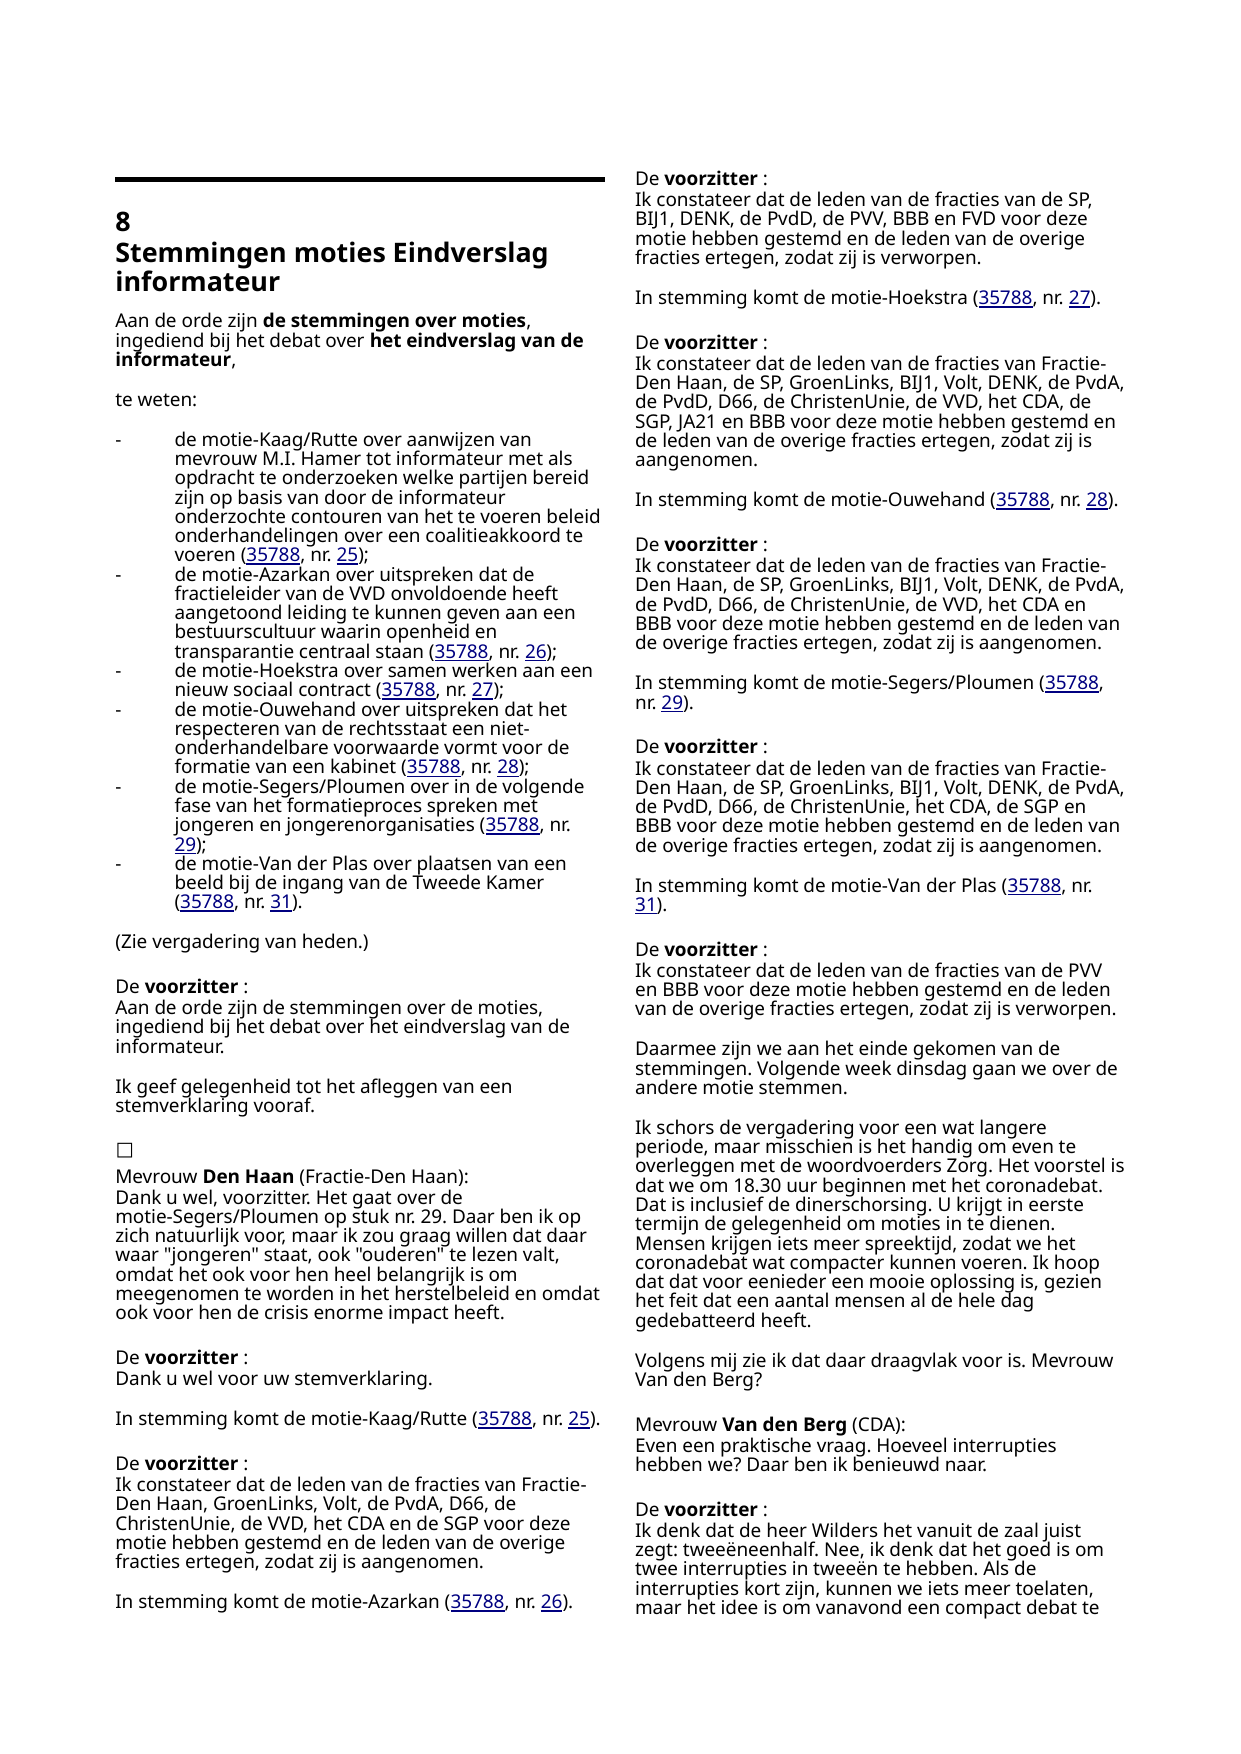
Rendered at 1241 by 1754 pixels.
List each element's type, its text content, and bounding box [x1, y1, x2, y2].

text De voorzitter : [635, 165, 1125, 191]
list de motie-Ouwehand over uitspreken dat het respecteren van de rechtsstaat een niet-onderhandelbare voorwaarde vormt voor de formatie van een kabinet (35788, nr. 28); [115, 701, 605, 778]
text De voorzitter : [115, 1450, 605, 1476]
text Ik geef gelegenheid tot het afleggen van een stemverklaring vooraf. [115, 1078, 605, 1116]
text De voorzitter : [635, 329, 1125, 355]
text te weten: [115, 391, 605, 410]
text Ik constateer dat de leden van de fracties van Fractie-Den Haan, de SP, GroenLinks, BIJ1, Volt, DENK, de PvdA, de PvdD, D66, de ChristenUnie, de VVD, het CDA, de SGP, JA21 en BBB voor deze motie hebben gestemd en de leden van de overige fracties ertegen, zodat zij is aangenomen. [635, 355, 1125, 471]
list de motie-Van der Plas over plaatsen van een beeld bij de ingang van de Tweede Kamer (35788, nr. 31). [115, 855, 605, 913]
text Ik constateer dat de leden van de fracties van Fractie-Den Haan, de SP, GroenLinks, BIJ1, Volt, DENK, de PvdA, de PvdD, D66, de ChristenUnie, het CDA, de SGP en BBB voor deze motie hebben gestemd en de leden van de overige fracties ertegen, zodat zij is aangenomen. [635, 759, 1125, 856]
text Dank u wel voor uw stemverklaring. [115, 1370, 605, 1389]
text Ik constateer dat de leden van de fracties van de PVV en BBB voor deze motie hebben gestemd en de leden van de overige fracties ertegen, zodat zij is verworpen. [635, 962, 1125, 1019]
text In stemming komt de motie-Ouwehand (35788, nr. 28). [635, 491, 1125, 511]
text Ik constateer dat de leden van de fracties van Fractie-Den Haan, GroenLinks, Volt, de PvdA, D66, de ChristenUnie, de VVD, het CDA en de SGP voor deze motie hebben gestemd en de leden van de overige fracties ertegen, zodat zij is aangenomen. [115, 1476, 605, 1572]
text Dank u wel, voorzitter. Het gaat over de motie-Segers/Ploumen op stuk nr. 29. Daar ben ik op zich natuurlijk voor, maar ik zou graag willen dat daar waar "jongeren" staat, ook "ouderen" te lezen valt, omdat het ook voor hen heel belangrijk is om meegenomen te worden in het herstelbeleid en omdat ook voor hen de crisis enorme impact heeft. [115, 1189, 605, 1323]
text De voorzitter : [115, 973, 605, 999]
text Ik constateer dat de leden van de fracties van Fractie-Den Haan, de SP, GroenLinks, BIJ1, Volt, DENK, de PvdA, de PvdD, D66, de ChristenUnie, de VVD, het CDA en BBB voor deze motie hebben gestemd en de leden van de overige fracties ertegen, zodat zij is aangenomen. [635, 557, 1125, 653]
text De voorzitter : [635, 531, 1125, 557]
text In stemming komt de motie-Van der Plas (35788, nr. 31). [635, 877, 1125, 915]
text De voorzitter : [635, 1496, 1125, 1522]
text In stemming komt de motie-Kaag/Rutte (35788, nr. 25). [115, 1410, 605, 1429]
list de motie-Hoekstra over samen werken aan een nieuw sociaal contract (35788, nr. 27); [115, 662, 605, 701]
text (Zie vergadering van heden.) [115, 933, 605, 953]
text In stemming komt de motie-Segers/Ploumen (35788, nr. 29). [635, 674, 1125, 713]
text Aan de orde zijn de stemmingen over de moties, ingediend bij het debat over het eindverslag van de informateur. [115, 999, 605, 1057]
text In stemming komt de motie-Hoekstra (35788, nr. 27). [635, 289, 1125, 308]
text Aan de orde zijn de stemmingen over moties, ingediend bij het debat over het eindverslag van de informateur, [115, 312, 605, 370]
text De voorzitter : [635, 936, 1125, 962]
text De voorzitter : [635, 734, 1125, 759]
text De voorzitter : [115, 1344, 605, 1370]
text ⬜ [115, 1137, 605, 1163]
text Ik schors de vergadering voor een wat langere periode, maar misschien is het handig om even te overleggen met de woordvoerders Zorg. Het voorstel is dat we om 18.30 uur beginnen met het coronadebat. Dat is inclusief de dinerschorsing. U krijgt in eerste termijn de gelegenheid om moties in te dienen. Mensen krijgen iets meer spreektijd, zodat we het coronadebat wat compacter kunnen voeren. Ik hoop dat dat voor eenieder een mooie oplossing is, gezien het feit dat een aantal mensen al de hele dag gedebatteerd heeft. [635, 1119, 1125, 1331]
text In stemming komt de motie-Azarkan (35788, nr. 26). [115, 1593, 605, 1612]
list de motie-Segers/Ploumen over in de volgende fase van het formatieproces spreken met jongeren en jongerenorganisaties (35788, nr. 29); [115, 778, 605, 855]
text Mevrouw Van den Berg (CDA): [635, 1411, 1125, 1437]
text Stemmingen moties Eindverslag informateur [115, 239, 605, 312]
list de motie-Azarkan over uitspreken dat de fractieleider van de VVD onvoldoende heeft aangetoond leiding te kunnen geven aan een bestuurscultuur waarin openheid en transparantie centraal staan (35788, nr. 26); [115, 566, 605, 662]
text Ik denk dat de heer Wilders het vanuit de zaal juist zegt: tweeëneenhalf. Nee, ik denk dat het goed is om twee interrupties in tweeën te hebben. Als de interrupties kort zijn, kunnen we iets meer toelaten, maar het idee is om vanavond een compact debat te [635, 1522, 1125, 1618]
text Volgens mij zie ik dat daar draagvlak voor is. Mevrouw Van den Berg? [635, 1352, 1125, 1390]
text Daarmee zijn we aan het einde gekomen van de stemmingen. Volgende week dinsdag gaan we over de andere motie stemmen. [635, 1040, 1125, 1098]
text 8 [115, 203, 605, 239]
list de motie-Kaag/Rutte over aanwijzen van mevrouw M.I. Hamer tot informateur met als opdracht te onderzoeken welke partijen bereid zijn op basis van door de informateur onderzochte contouren van het te voeren beleid onderhandelingen over een coalitieakkoord te voeren (35788, nr. 25); [115, 431, 605, 566]
text Mevrouw Den Haan (Fractie-Den Haan): [115, 1163, 605, 1189]
text Even een praktische vraag. Hoeveel interrupties hebben we? Daar ben ik benieuwd naar. [635, 1437, 1125, 1475]
text Ik constateer dat de leden van de fracties van de SP, BIJ1, DENK, de PvdD, de PVV, BBB en FVD voor deze motie hebben gestemd en de leden van de overige fracties ertegen, zodat zij is verworpen. [635, 191, 1125, 268]
